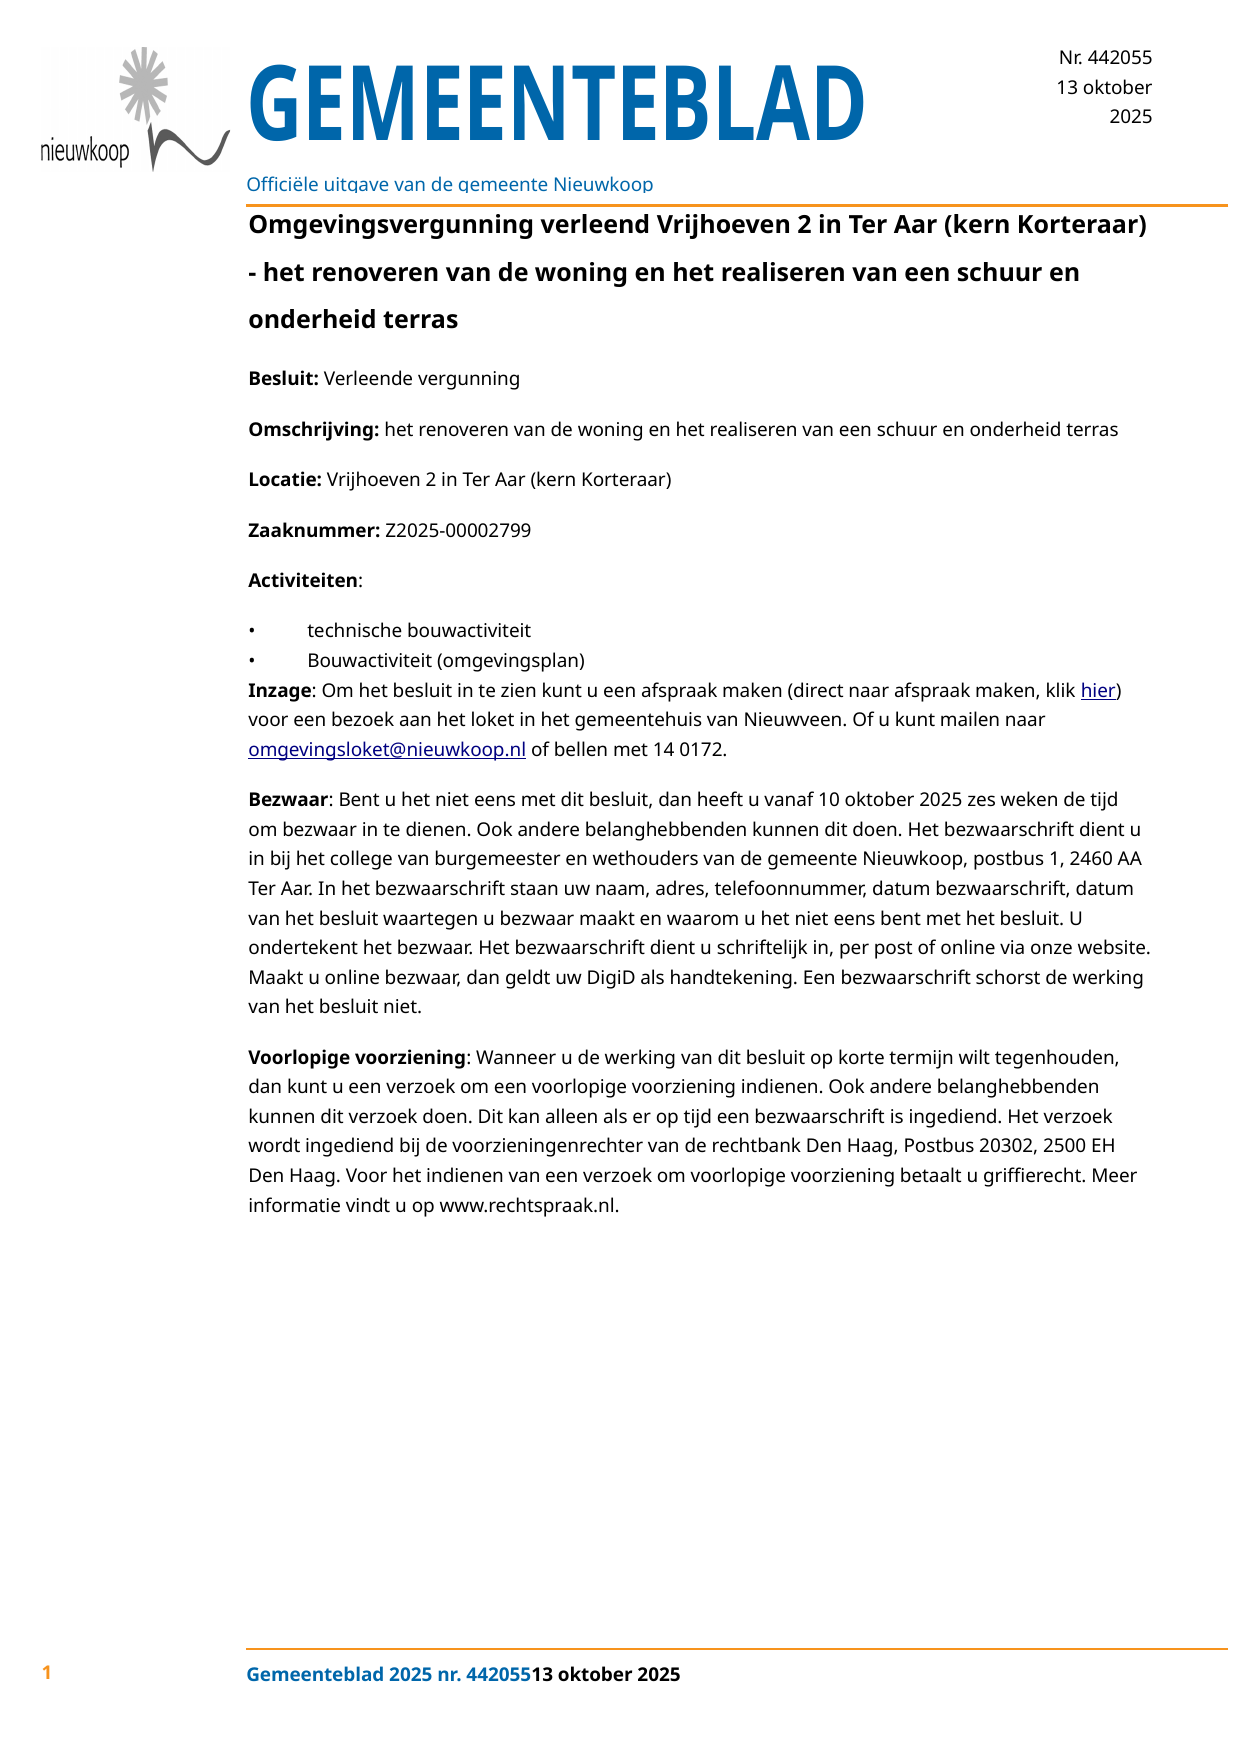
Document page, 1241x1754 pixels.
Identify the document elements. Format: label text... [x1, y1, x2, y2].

text Omschrijving: het renoveren van de woning en het realiseren van een schuur en onderheid terras [248, 416, 1152, 442]
list technische bouwactiviteit [248, 618, 1152, 643]
text Activiteiten: [248, 567, 1152, 593]
text Zaaknummer: Z2025-00002799 [248, 517, 1152, 542]
text Inzage: Om het besluit in te zien kunt u een afspraak maken (direct naar afspraak maken, klik hier) voor een bezoek aan het loket in het gemeentehuis van Nieuwveen. Of u kunt mailen naar omgevingsloket@nieuwkoop.nl of bellen met 14 0172. [248, 677, 1152, 762]
text Locatie: Vrijhoeven 2 in Ter Aar (kern Korteraar) [248, 466, 1152, 492]
list Bouwactiviteit (omgevingsplan) [248, 647, 1152, 673]
text Besluit: Verleende vergunning [248, 366, 1152, 391]
picture [41, 47, 231, 172]
text Voorlopige voorziening: Wanneer u de werking van dit besluit op korte termijn wilt tegenhouden, dan kunt u een verzoek om een voorlopige voorziening indienen. Ook andere belanghebbenden kunnen dit verzoek doen. Dit kan alleen als er op tijd een bezwaarschrift is ingediend. Het verzoek wordt ingediend bij de voorzieningenrechter van de rechtbank Den Haag, Postbus 20302, 2500 EH Den Haag. Voor het indienen van een verzoek om voorlopige voorziening betaalt u griffierecht. Meer informatie vindt u op www.rechtspraak.nl. [248, 1044, 1152, 1217]
text Bezwaar: Bent u het niet eens met dit besluit, dan heeft u vanaf 10 oktober 2025 zes weken de tijd om bezwaar in te dienen. Ook andere belanghebbenden kunnen dit doen. Het bezwaarschrift dient u in bij het college van burgemeester en wethouders van de gemeente Nieuwkoop, postbus 1, 2460 AA Ter Aar. In het bezwaarschrift staan uw naam, adres, telefoonnummer, datum bezwaarschrift, datum van het besluit waartegen u bezwaar maakt en waarom u het niet eens bent met het besluit. U ondertekent het bezwaar. Het bezwaarschrift dient u schriftelijk in, per post of online via onze website. Maakt u online bezwaar, dan geldt uw DigiD als handtekening. Een bezwaarschrift schorst de werking van het besluit niet. [248, 786, 1152, 1019]
text Omgevingsvergunning verleend Vrijhoeven 2 in Ter Aar (kern Korteraar) - het renoveren van de woning en het realiseren van een schuur en onderheid terras [248, 207, 1152, 336]
